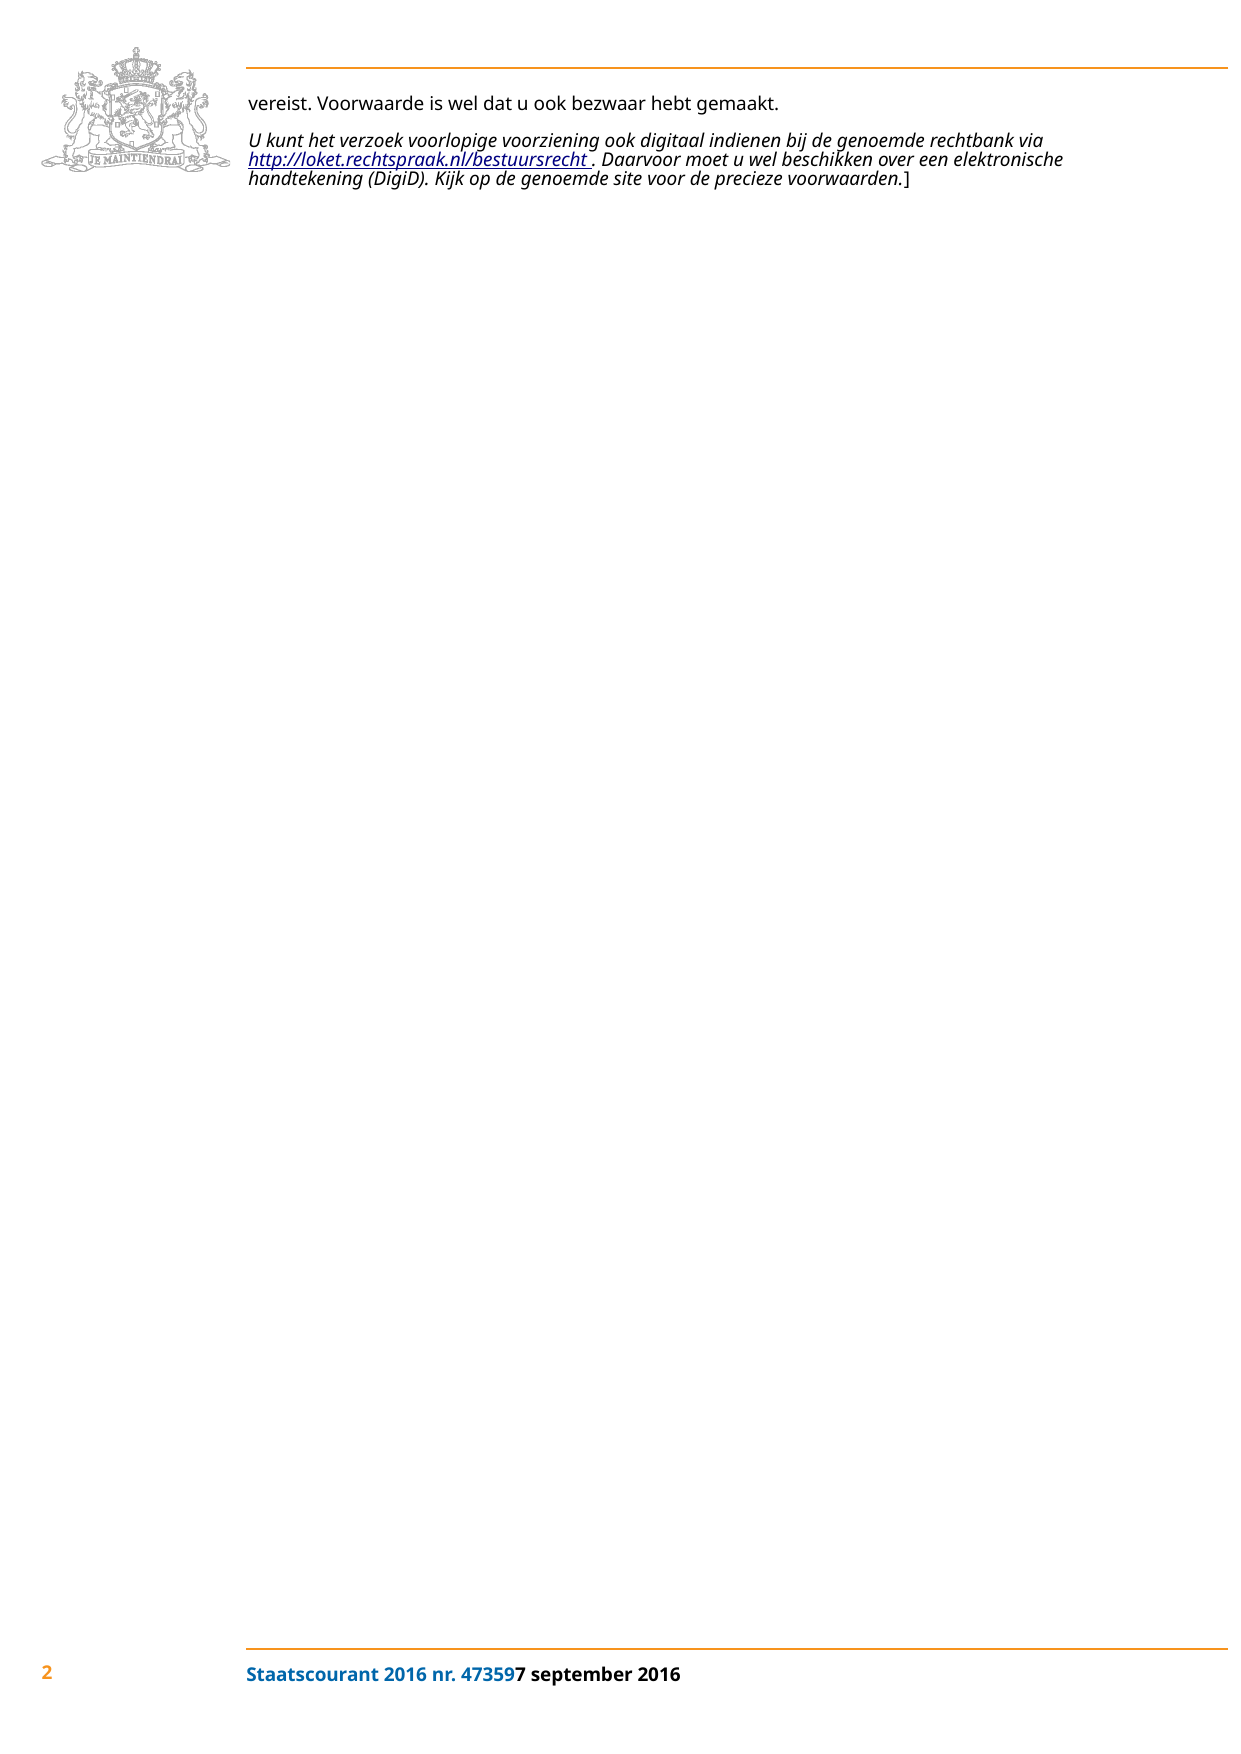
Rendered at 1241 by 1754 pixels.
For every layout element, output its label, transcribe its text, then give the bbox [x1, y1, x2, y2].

picture [41, 47, 231, 172]
text U kunt het verzoek voorlopige voorziening ook digitaal indienen bij de genoemde rechtbank via http://loket.rechtspraak.nl/bestuursrecht . Daarvoor moet u wel beschikken over een elektronische handtekening (DigiD). Kijk op de genoemde site voor de precieze voorwaarden.] [248, 132, 1152, 189]
text vereist. Voorwaarde is wel dat u ook bezwaar hebt gemaakt. [248, 95, 1152, 114]
